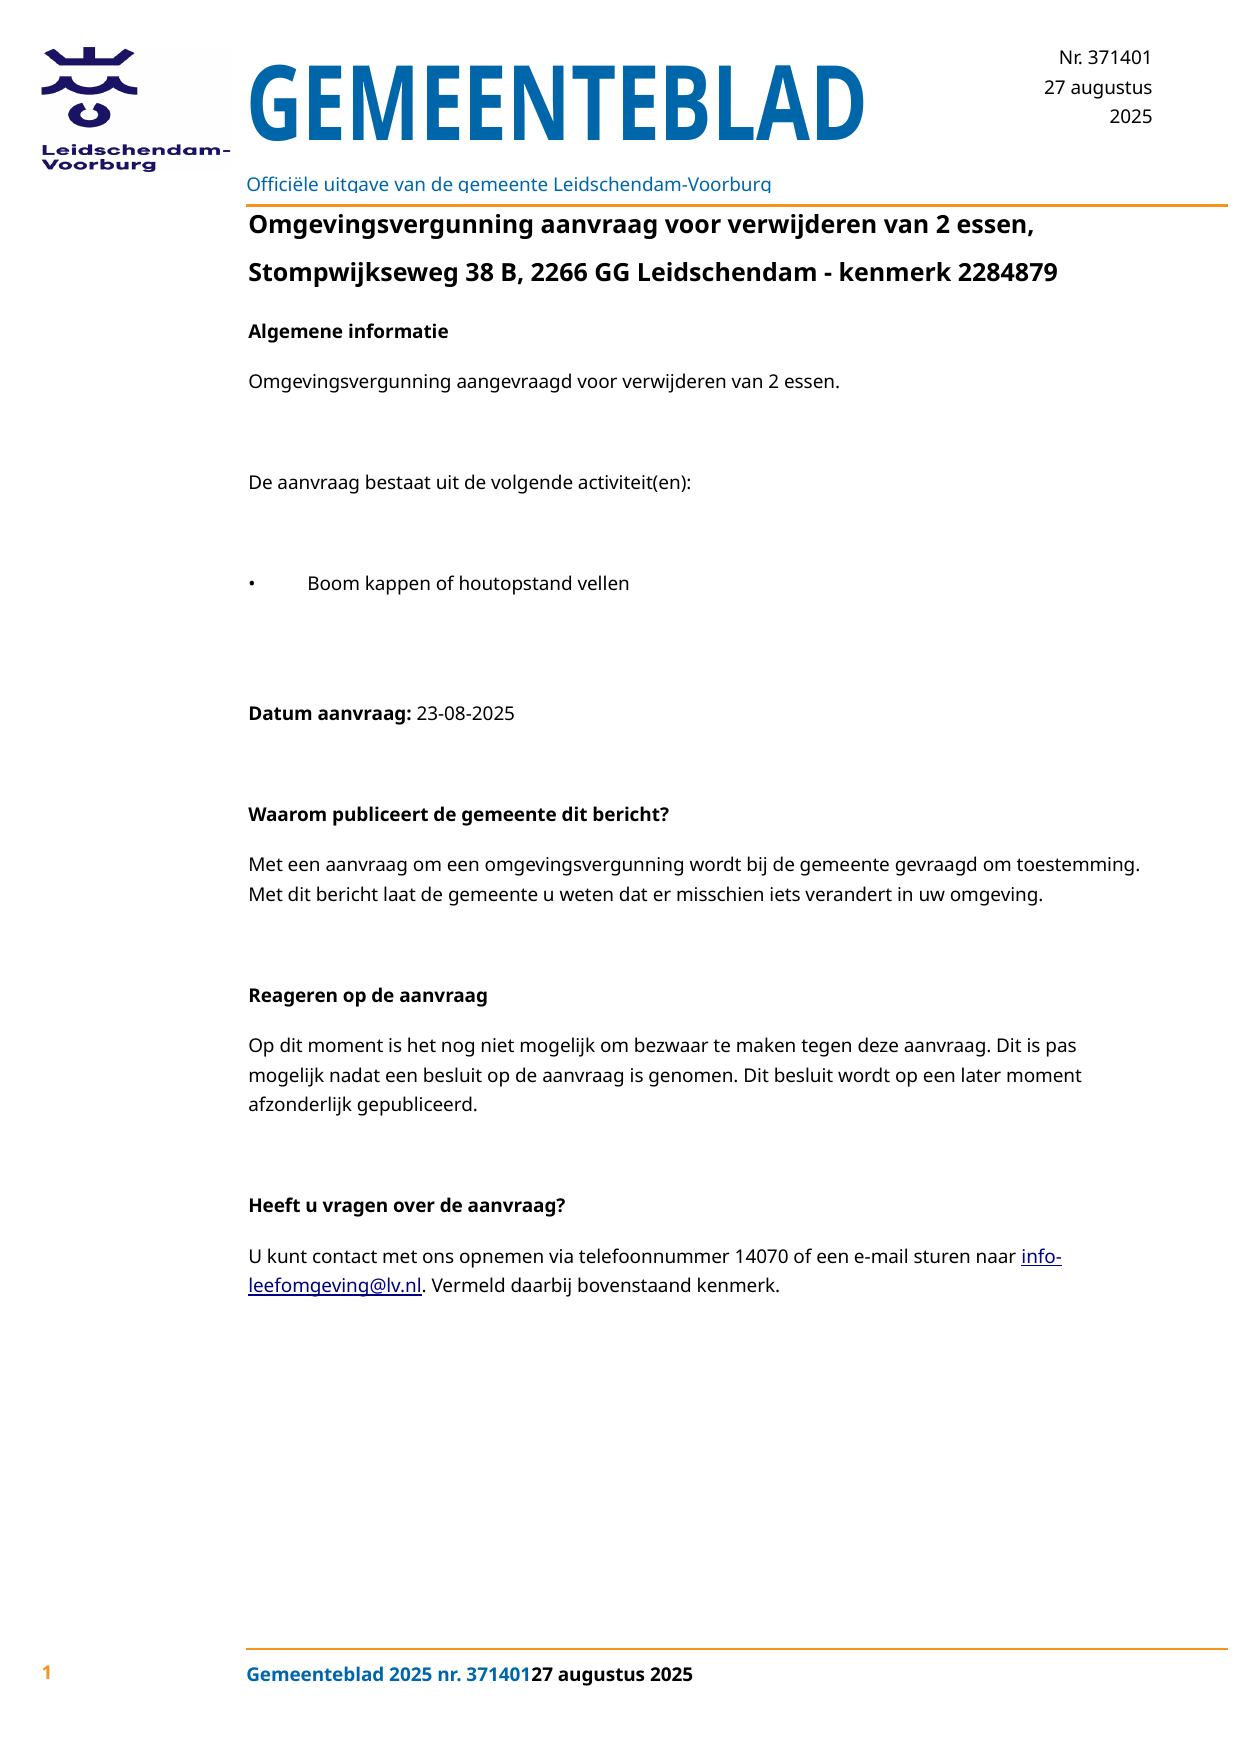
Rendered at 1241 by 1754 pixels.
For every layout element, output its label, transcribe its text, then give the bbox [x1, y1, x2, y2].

picture [41, 47, 231, 172]
text Omgevingsvergunning aangevraagd voor verwijderen van 2 essen. [248, 368, 1152, 394]
text U kunt contact met ons opnemen via telefoonnummer 14070 of een e-mail sturen naar info-leefomgeving@lv.nl. Vermeld daarbij bovenstaand kenmerk. [248, 1243, 1152, 1298]
text Met een aanvraag om een omgevingsvergunning wordt bij de gemeente gevraagd om toestemming. Met dit bericht laat de gemeente u weten dat er misschien iets verandert in uw omgeving. [248, 852, 1152, 907]
text Algemene informatie [248, 318, 1152, 344]
text Op dit moment is het nog niet mogelijk om bezwaar te maken tegen deze aanvraag. Dit is pas mogelijk nadat een besluit op de aanvraag is genomen. Dit besluit wordt op een later moment afzonderlijk gepubliceerd. [248, 1032, 1152, 1117]
text Reageren op de aanvraag [248, 982, 1152, 1008]
text Waarom publiceert de gemeente dit bericht? [248, 801, 1152, 827]
text Omgevingsvergunning aanvraag voor verwijderen van 2 essen, Stompwijkseweg 38 B, 2266 GG Leidschendam - kenmerk 2284879 [248, 207, 1152, 288]
text Heeft u vragen over de aanvraag? [248, 1192, 1152, 1218]
text De aanvraag bestaat uit de volgende activiteit(en): [248, 469, 1152, 495]
text Datum aanvraag: 23-08-2025 [248, 700, 1152, 726]
list Boom kappen of houtopstand vellen [248, 570, 1152, 596]
